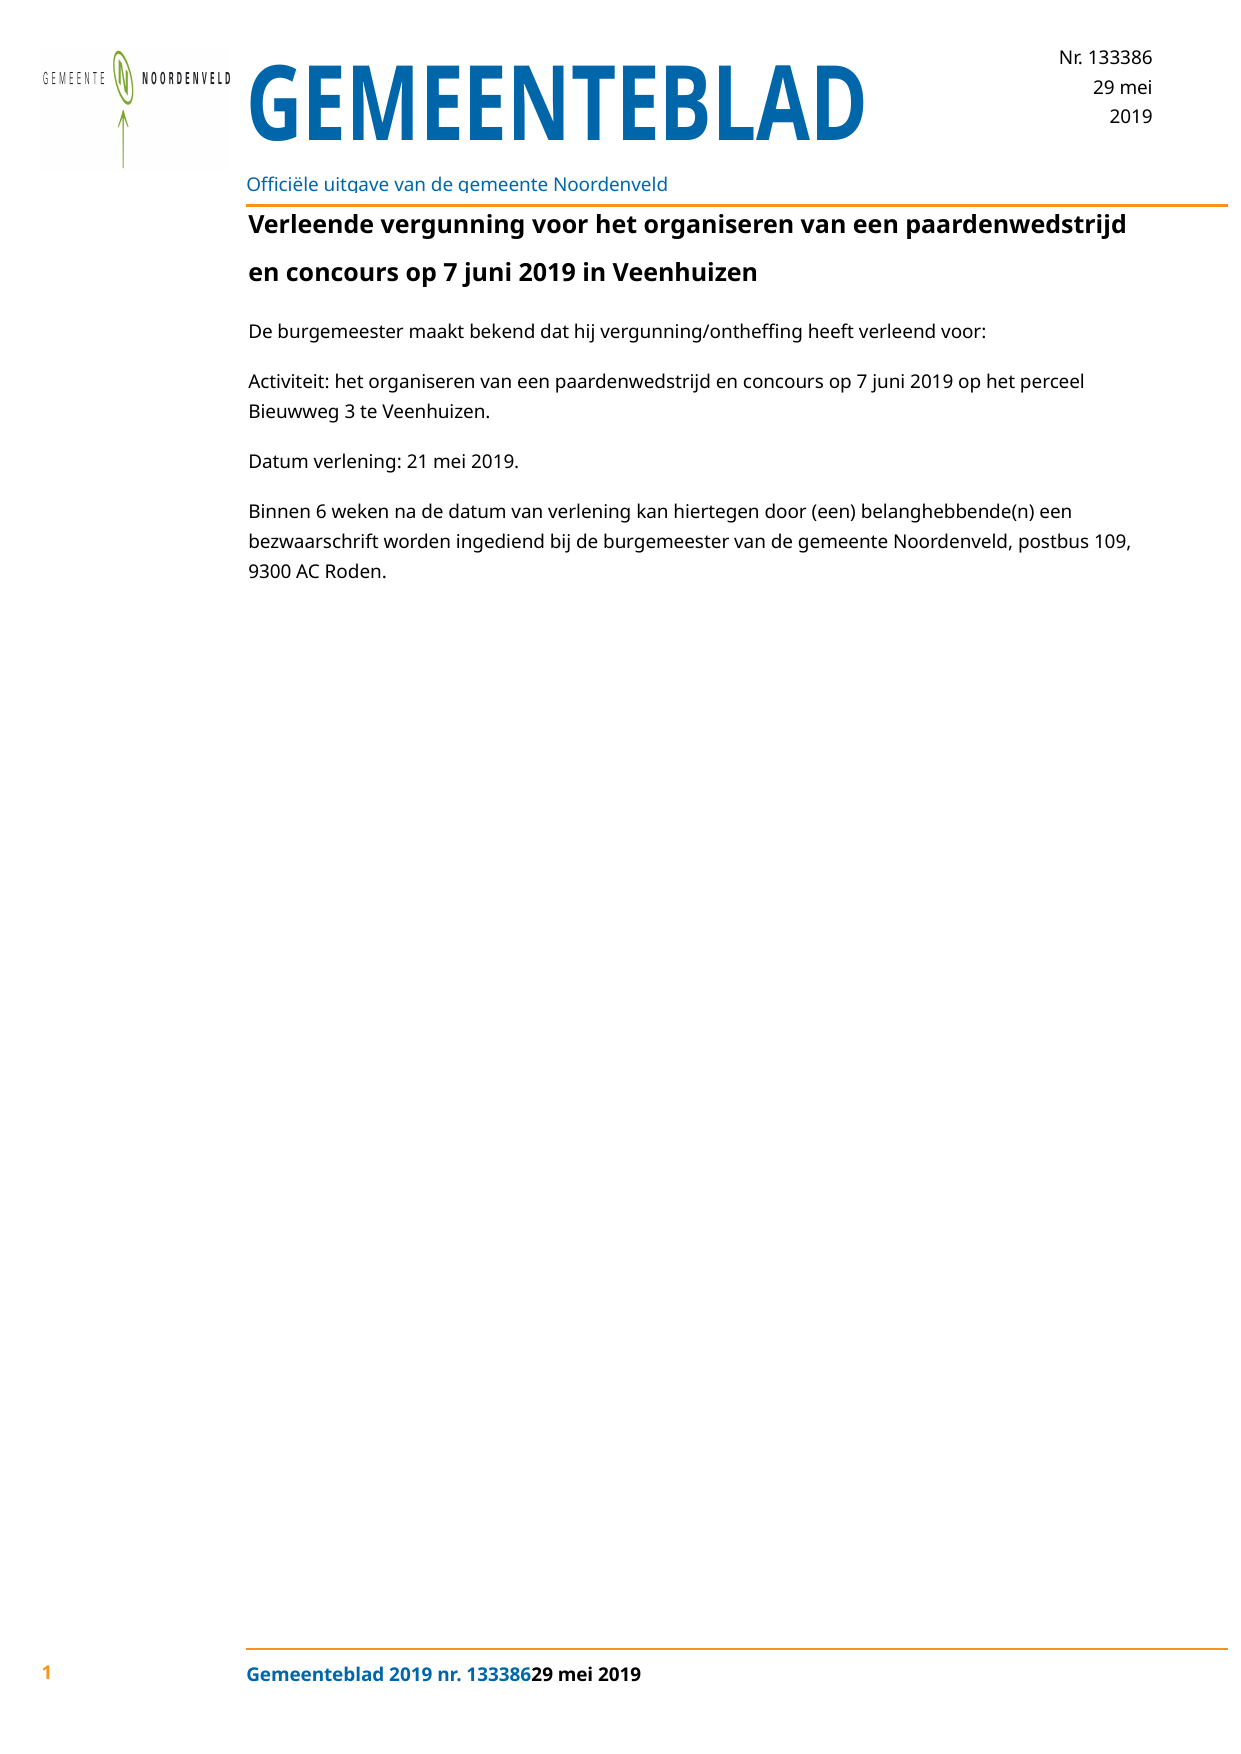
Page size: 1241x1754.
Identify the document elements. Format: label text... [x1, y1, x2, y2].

text De burgemeester maakt bekend dat hij vergunning/ontheffing heeft verleend voor: [248, 318, 1152, 344]
picture [41, 47, 231, 172]
text Verleende vergunning voor het organiseren van een paardenwedstrijd en concours op 7 juni 2019 in Veenhuizen [248, 207, 1152, 288]
text Binnen 6 weken na de datum van verlening kan hiertegen door (een) belanghebbende(n) een bezwaarschrift worden ingediend bij de burgemeester van de gemeente Noordenveld, postbus 109, 9300 AC Roden. [248, 499, 1152, 584]
text Datum verlening: 21 mei 2019. [248, 448, 1152, 474]
text Activiteit: het organiseren van een paardenwedstrijd en concours op 7 juni 2019 op het perceel Bieuwweg 3 te Veenhuizen. [248, 368, 1152, 424]
